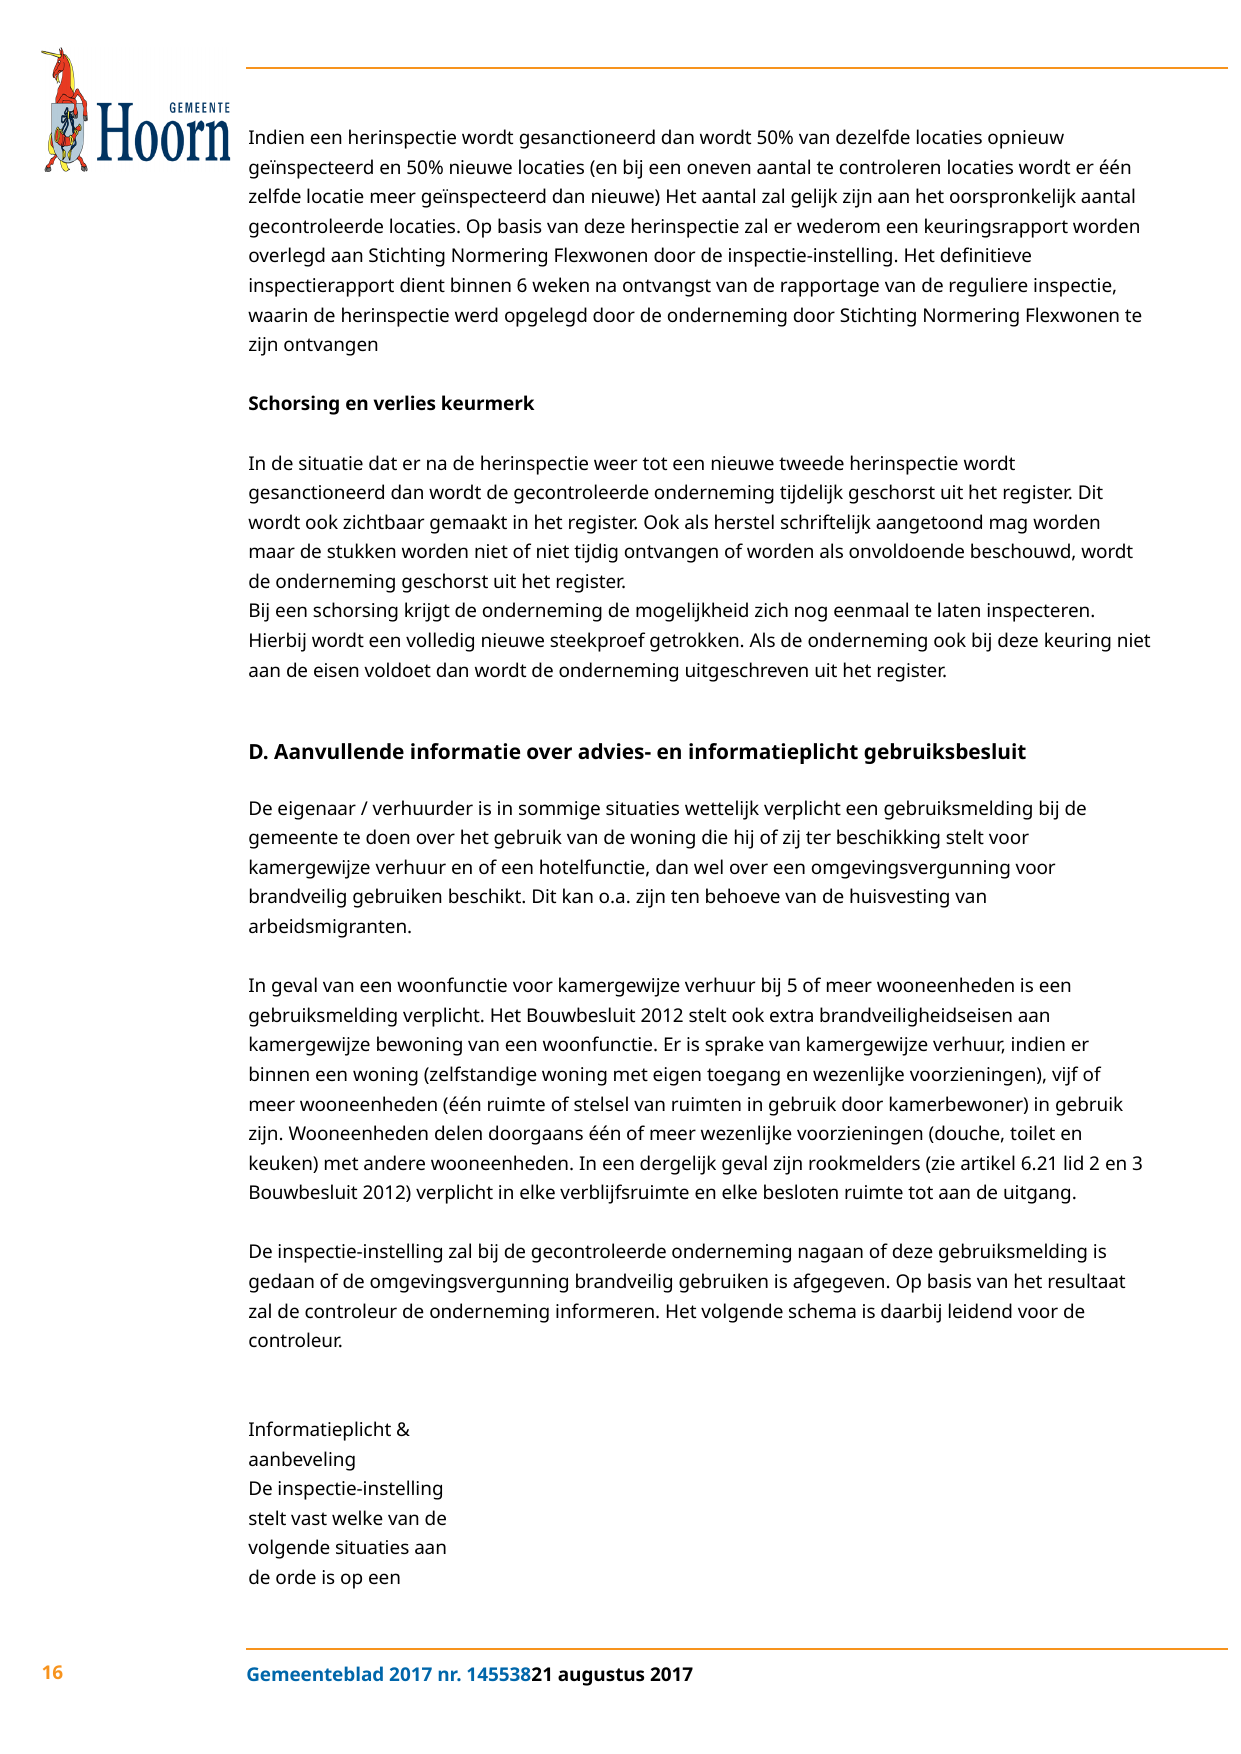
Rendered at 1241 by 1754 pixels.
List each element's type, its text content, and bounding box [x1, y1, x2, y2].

text De inspectie-instelling zal bij de gecontroleerde onderneming nagaan of deze gebruiksmelding is gedaan of de omgevingsvergunning brandveilig gebruiken is afgegeven. Op basis van het resultaat zal de controleur de onderneming informeren. Het volgende schema is daarbij leidend voor de controleur. [248, 1239, 1152, 1353]
text Indien een herinspectie wordt gesanctioneerd dan wordt 50% van dezelfde locaties opnieuw geïnspecteerd en 50% nieuwe locaties (en bij een oneven aantal te controleren locaties wordt er één zelfde locatie meer geïnspecteerd dan nieuwe) Het aantal zal gelijk zijn aan het oorspronkelijk aantal gecontroleerde locaties. Op basis van deze herinspectie zal er wederom een keuringsrapport worden overlegd aan Stichting Normering Flexwonen door de inspectie-instelling. Het definitieve inspectierapport dient binnen 6 weken na ontvangst van de rapportage van de reguliere inspectie, waarin de herinspectie werd opgelegd door de onderneming door Stichting Normering Flexwonen te zijn ontvangen [248, 124, 1152, 357]
text In de situatie dat er na de herinspectie weer tot een nieuwe tweede herinspectie wordt gesanctioneerd dan wordt de gecontroleerde onderneming tijdelijk geschorst uit het register. Dit wordt ook zichtbaar gemaakt in het register. Ook als herstel schriftelijk aangetoond mag worden maar de stukken worden niet of niet tijdig ontvangen of worden als onvoldoende beschouwd, wordt de onderneming geschorst uit het register. [248, 450, 1152, 594]
text Schorsing en verlies keurmerk [248, 391, 1152, 416]
text Bij een schorsing krijgt de onderneming de mogelijkheid zich nog eenmaal te laten inspecteren. Hierbij wordt een volledig nieuwe steekproef getrokken. Als de onderneming ook bij deze keuring niet aan de eisen voldoet dan wordt de onderneming uitgeschreven uit het register. [248, 598, 1152, 683]
text De eigenaar / verhuurder is in sommige situaties wettelijk verplicht een gebruiksmelding bij de gemeente te doen over het gebruik van de woning die hij of zij ter beschikking stelt voor kamergewijze verhuur en of een hotelfunctie, dan wel over een omgevingsvergunning voor brandveilig gebruiken beschikt. Dit kan o.a. zijn ten behoeve van de huisvesting van arbeidsmigranten. [248, 795, 1152, 939]
text In geval van een woonfunctie voor kamergewijze verhuur bij 5 of meer wooneenheden is een gebruiksmelding verplicht. Het Bouwbesluit 2012 stelt ook extra brandveiligheidseisen aan kamergewijze bewoning van een woonfunctie. Er is sprake van kamergewijze verhuur, indien er binnen een woning (zelfstandige woning met eigen toegang en wezenlijke voorzieningen), vijf of meer wooneenheden (één ruimte of stelsel van ruimten in gebruik door kamerbewoner) in gebruik zijn. Wooneenheden delen doorgaans één of meer wezenlijke voorzieningen (douche, toilet en keuken) met andere wooneenheden. In een dergelijk geval zijn rookmelders (zie artikel 6.21 lid 2 en 3 Bouwbesluit 2012) verplicht in elke verblijfsruimte en elke besloten ruimte tot aan de uitgang. [248, 972, 1152, 1205]
text D. Aanvullende informatie over advies- en informatieplicht gebruiksbesluit [248, 737, 1152, 765]
picture [41, 47, 231, 172]
table_header Informatieplicht & aanbeveling De inspectie-instelling stelt vast welke van de volgende situaties aan de orde is op een [248, 1416, 474, 1590]
